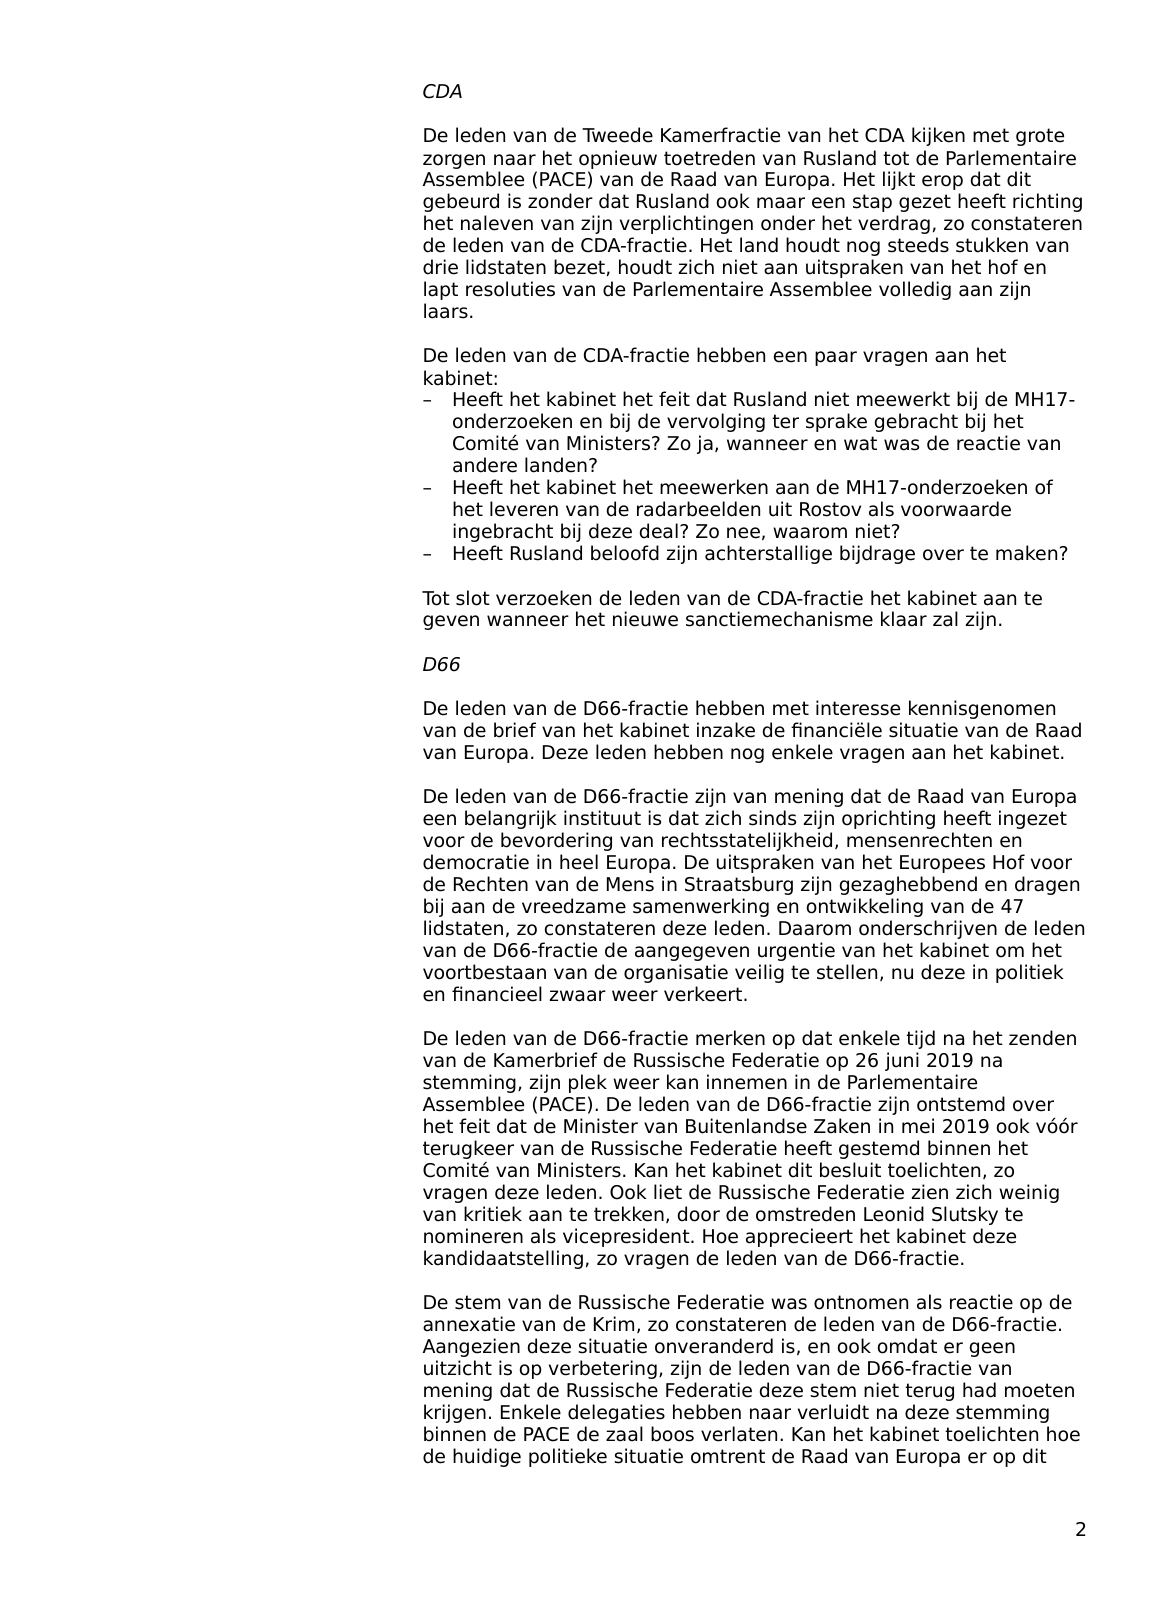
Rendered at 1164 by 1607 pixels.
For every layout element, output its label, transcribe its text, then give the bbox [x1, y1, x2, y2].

text Tot slot verzoeken de leden van de CDA-fractie het kabinet aan te geven wanneer het nieuwe sanctiemechanisme klaar zal zijn. [422, 587, 1087, 631]
text – Heeft het kabinet het meewerken aan de MH17-onderzoeken of het leveren van de radarbeelden uit Rostov als voorwaarde ingebracht bij deze deal? Zo nee, waarom niet? [422, 477, 1087, 543]
text De stem van de Russische Federatie was ontnomen als reactie op de annexatie van de Krim, zo constateren de leden van de D66-fractie. Aangezien deze situatie onveranderd is, en ook omdat er geen uitzicht is op verbetering, zijn de leden van de D66-fractie van mening dat de Russische Federatie deze stem niet terug had moeten krijgen. Enkele delegaties hebben naar verluidt na deze stemming binnen de PACE de zaal boos verlaten. Kan het kabinet toelichten hoe de huidige politieke situatie omtrent de Raad van Europa er op dit [422, 1292, 1087, 1468]
text – Heeft het kabinet het feit dat Rusland niet meewerkt bij de MH17-onderzoeken en bij de vervolging ter sprake gebracht bij het Comité van Ministers? Zo ja, wanneer en wat was de reactie van andere landen? [422, 389, 1087, 477]
text De leden van de D66-fractie merken op dat enkele tijd na het zenden van de Kamerbrief de Russische Federatie op 26 juni 2019 na stemming, zijn plek weer kan innemen in de Parlementaire Assemblee (PACE). De leden van de D66-fractie zijn ontstemd over het feit dat de Minister van Buitenlandse Zaken in mei 2019 ook vóór terugkeer van de Russische Federatie heeft gestemd binnen het Comité van Ministers. Kan het kabinet dit besluit toelichten, zo vragen deze leden. Ook liet de Russische Federatie zien zich weinig van kritiek aan te trekken, door de omstreden Leonid Slutsky te nomineren als vicepresident. Hoe apprecieert het kabinet deze kandidaatstelling, zo vragen de leden van de D66-fractie. [422, 1028, 1087, 1269]
subtitle D66 [422, 653, 1087, 676]
text – Heeft Rusland beloofd zijn achterstallige bijdrage over te maken? [422, 543, 1087, 565]
subtitle CDA [422, 81, 1087, 103]
text De leden van de D66-fractie hebben met interesse kennisgenomen van de brief van het kabinet inzake de financiële situatie van de Raad van Europa. Deze leden hebben nog enkele vragen aan het kabinet. [422, 698, 1087, 764]
text De leden van de CDA-fractie hebben een paar vragen aan het kabinet: [422, 345, 1087, 389]
text De leden van de Tweede Kamerfractie van het CDA kijken met grote zorgen naar het opnieuw toetreden van Rusland tot de Parlementaire Assemblee (PACE) van de Raad van Europa. Het lijkt erop dat dit gebeurd is zonder dat Rusland ook maar een stap gezet heeft richting het naleven van zijn verplichtingen onder het verdrag, zo constateren de leden van de CDA-fractie. Het land houdt nog steeds stukken van drie lidstaten bezet, houdt zich niet aan uitspraken van het hof en lapt resoluties van de Parlementaire Assemblee volledig aan zijn laars. [422, 125, 1087, 323]
text De leden van de D66-fractie zijn van mening dat de Raad van Europa een belangrijk instituut is dat zich sinds zijn oprichting heeft ingezet voor de bevordering van rechtsstatelijkheid, mensenrechten en democratie in heel Europa. De uitspraken van het Europees Hof voor de Rechten van de Mens in Straatsburg zijn gezaghebbend en dragen bij aan de vreedzame samenwerking en ontwikkeling van de 47 lidstaten, zo constateren deze leden. Daarom onderschrijven de leden van de D66-fractie de aangegeven urgentie van het kabinet om het voortbestaan van de organisatie veilig te stellen, nu deze in politiek en financieel zwaar weer verkeert. [422, 786, 1087, 1006]
